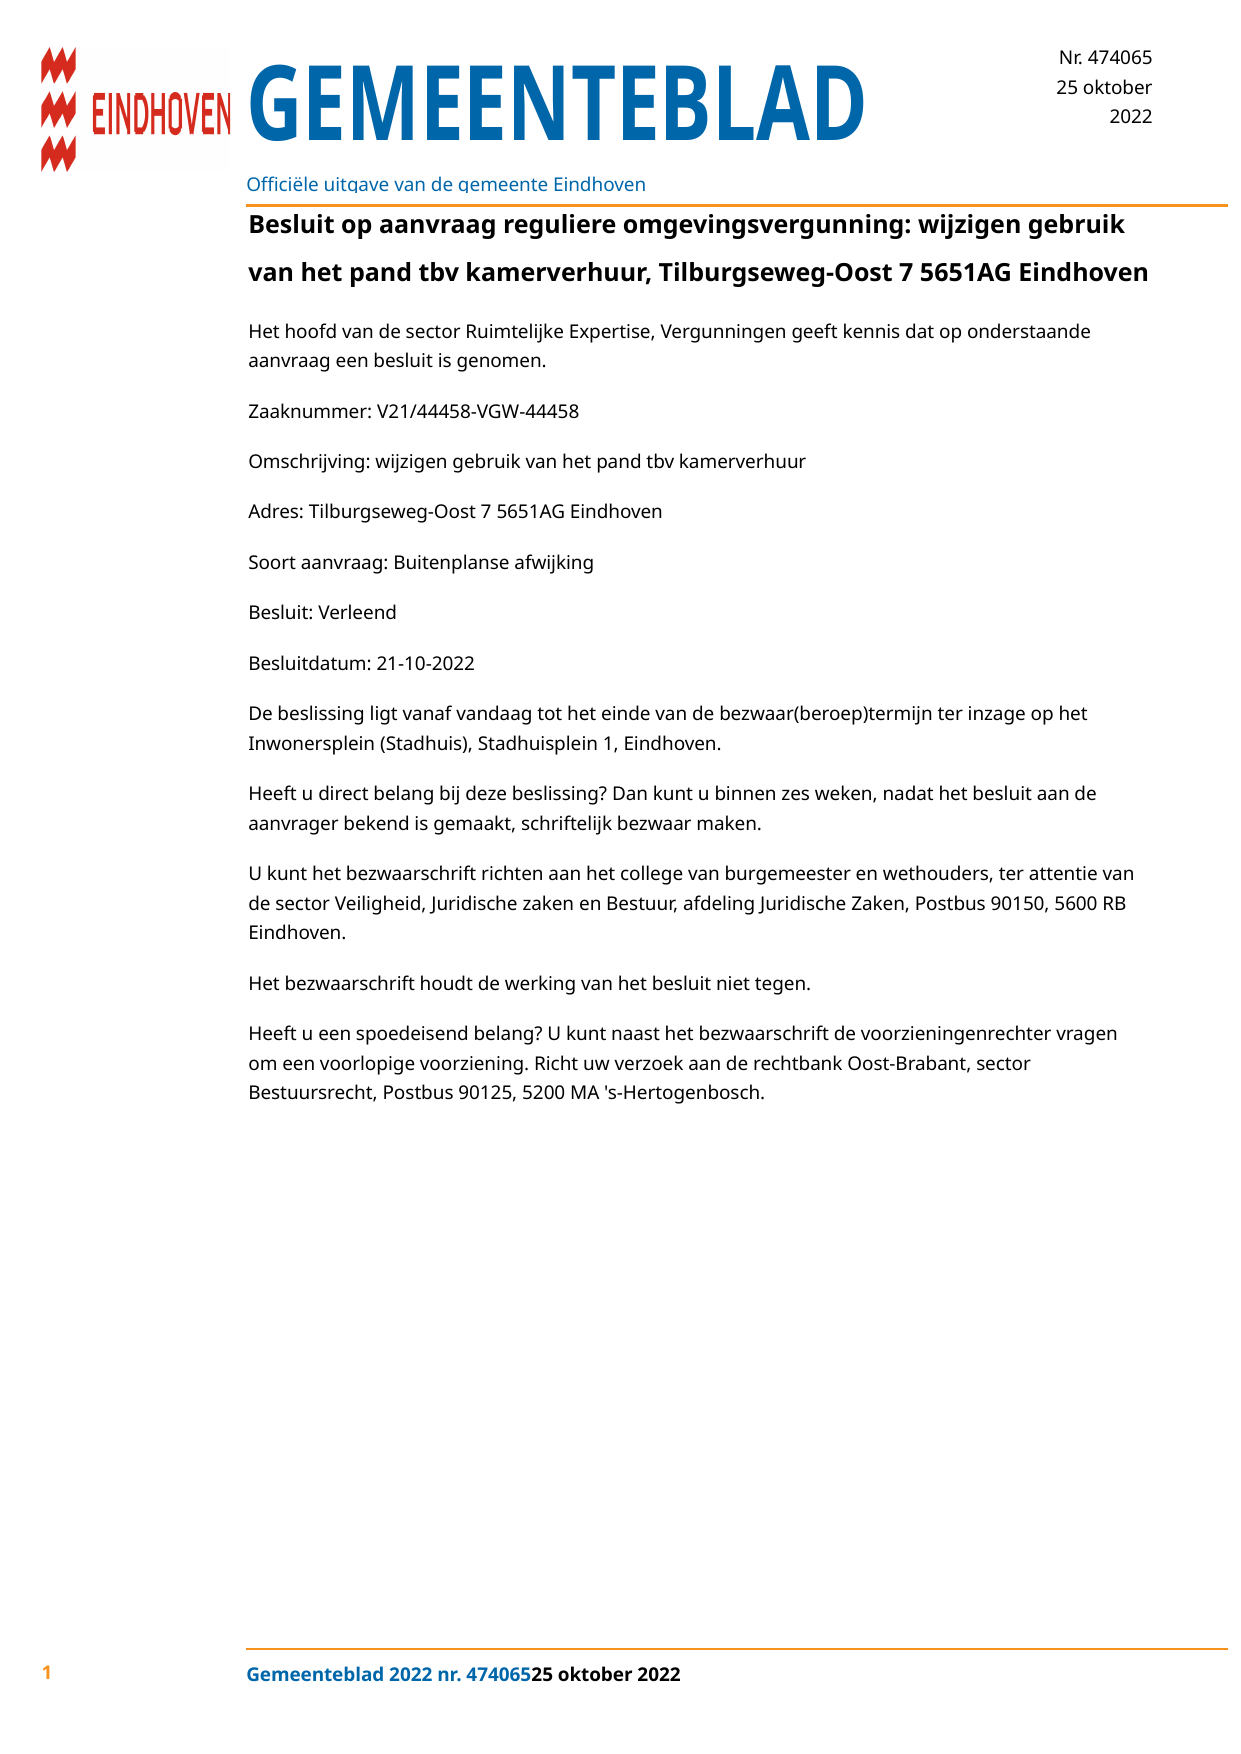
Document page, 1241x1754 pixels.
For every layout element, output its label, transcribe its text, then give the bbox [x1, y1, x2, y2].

text Heeft u direct belang bij deze beslissing? Dan kunt u binnen zes weken, nadat het besluit aan de aanvrager bekend is gemaakt, schriftelijk bezwaar maken. [248, 780, 1152, 836]
text Heeft u een spoedeisend belang? U kunt naast het bezwaarschrift de voorzieningenrechter vragen om een voorlopige voorziening. Richt uw verzoek aan de rechtbank Oost-Brabant, sector Bestuursrecht, Postbus 90125, 5200 MA 's-Hertogenbosch. [248, 1020, 1152, 1105]
text Omschrijving: wijzigen gebruik van het pand tbv kamerverhuur [248, 448, 1152, 474]
text Het hoofd van de sector Ruimtelijke Expertise, Vergunningen geeft kennis dat op onderstaande aanvraag een besluit is genomen. [248, 318, 1152, 373]
text Besluit op aanvraag reguliere omgevingsvergunning: wijzigen gebruik van het pand tbv kamerverhuur, Tilburgseweg-Oost 7 5651AG Eindhoven [248, 207, 1152, 288]
text Adres: Tilburgseweg-Oost 7 5651AG Eindhoven [248, 499, 1152, 524]
text Soort aanvraag: Buitenplanse afwijking [248, 549, 1152, 575]
text Het bezwaarschrift houdt de werking van het besluit niet tegen. [248, 970, 1152, 996]
text Zaaknummer: V21/44458-VGW-44458 [248, 398, 1152, 424]
text U kunt het bezwaarschrift richten aan het college van burgemeester en wethouders, ter attentie van de sector Veiligheid, Juridische zaken en Bestuur, afdeling Juridische Zaken, Postbus 90150, 5600 RB Eindhoven. [248, 860, 1152, 945]
text Besluit: Verleend [248, 599, 1152, 625]
text Besluitdatum: 21-10-2022 [248, 650, 1152, 676]
picture [41, 47, 231, 172]
text De beslissing ligt vanaf vandaag tot het einde van de bezwaar(beroep)termijn ter inzage op het Inwonersplein (Stadhuis), Stadhuisplein 1, Eindhoven. [248, 700, 1152, 756]
